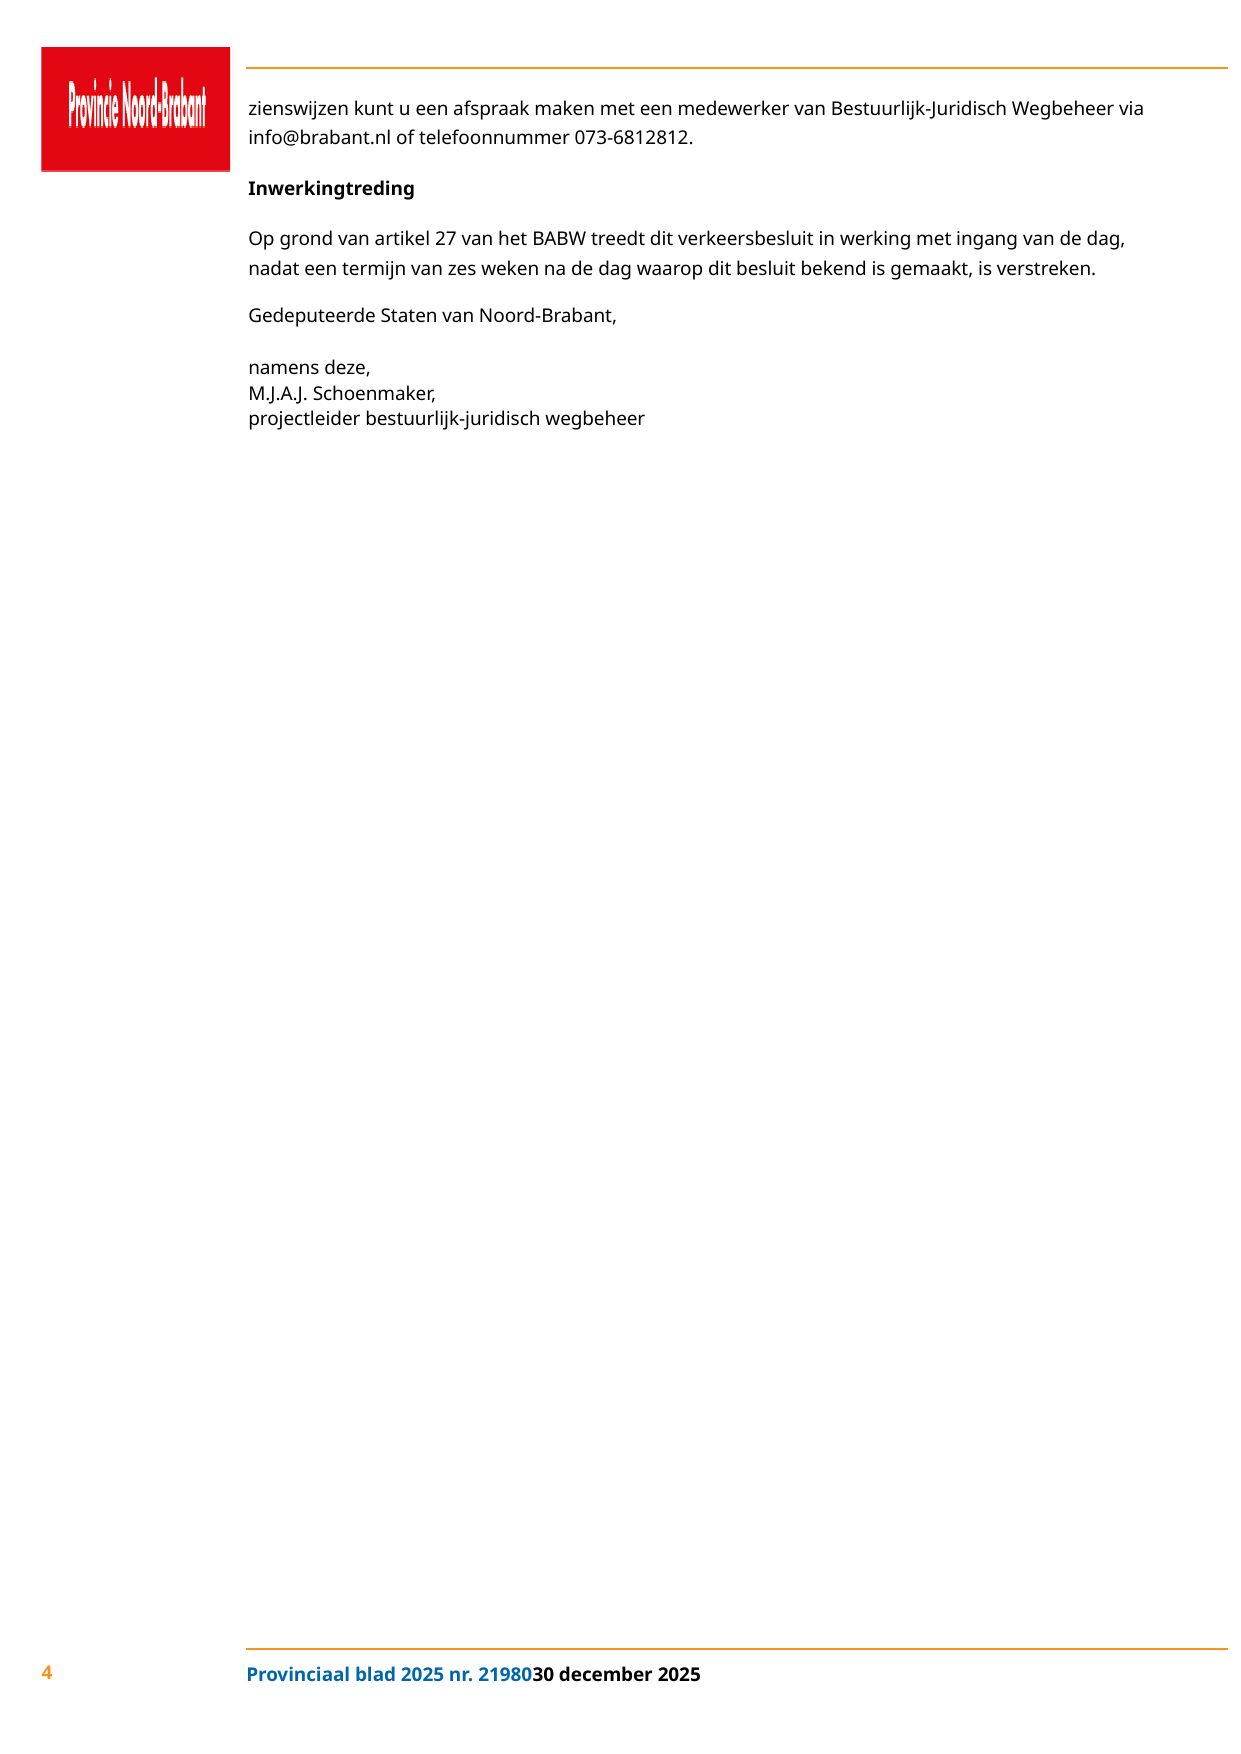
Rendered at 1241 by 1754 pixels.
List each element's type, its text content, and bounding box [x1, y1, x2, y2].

text Op grond van artikel 27 van het BABW treedt dit verkeersbesluit in werking met ingang van de dag, nadat een termijn van zes weken na de dag waarop dit besluit bekend is gemaakt, is verstreken. [248, 225, 1152, 281]
text M.J.A.J. Schoenmaker, [248, 380, 1152, 406]
text Inwerkingtreding [248, 175, 1152, 201]
text projectleider bestuurlijk-juridisch wegbeheer [248, 406, 1152, 431]
text zienswijzen kunt u een afspraak maken met een medewerker van Bestuurlijk-Juridisch Wegbeheer via info@brabant.nl of telefoonnummer 073-6812812. [248, 95, 1152, 150]
text Gedeputeerde Staten van Noord-Brabant, [248, 303, 1152, 328]
picture [41, 47, 231, 172]
text namens deze, [248, 354, 1152, 380]
